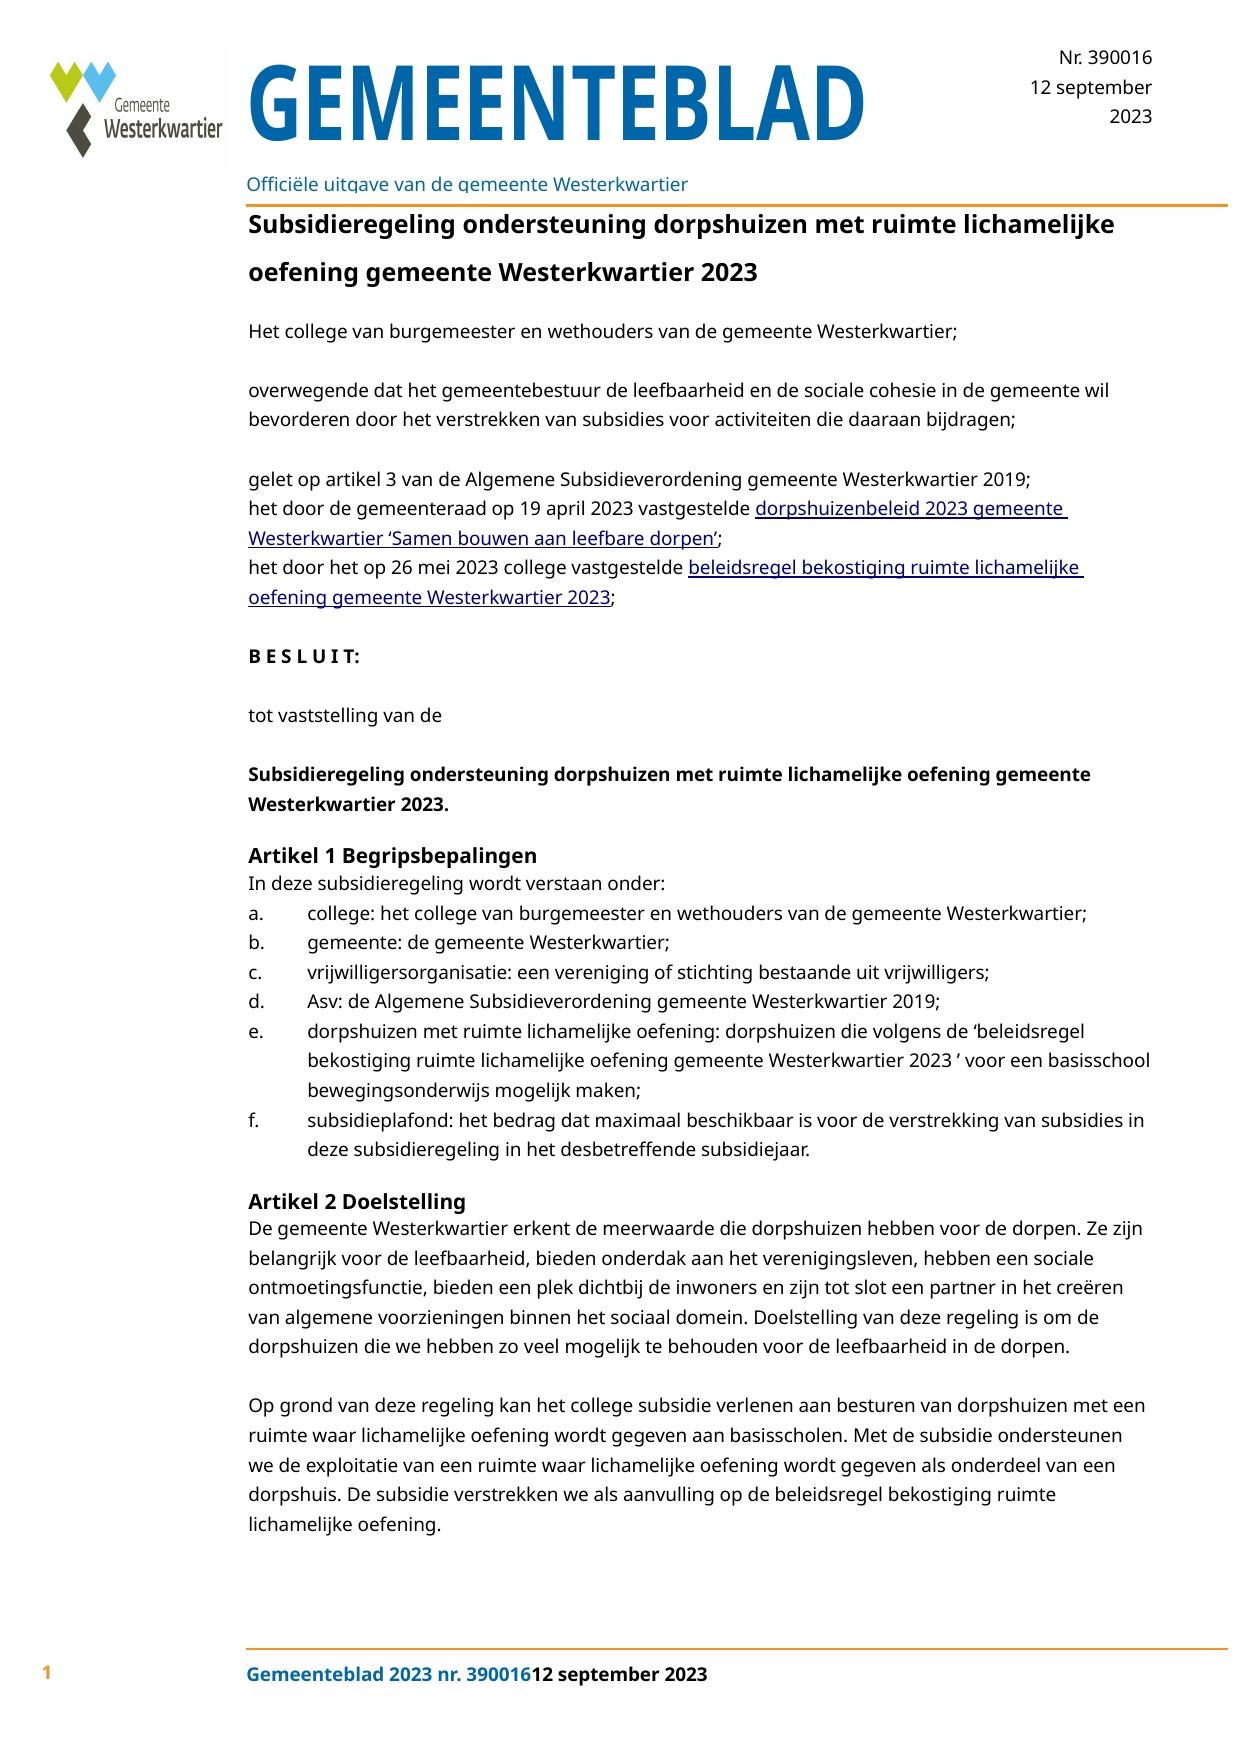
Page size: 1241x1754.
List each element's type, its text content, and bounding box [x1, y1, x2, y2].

text Op grond van deze regeling kan het college subsidie verlenen aan besturen van dorpshuizen met een ruimte waar lichamelijke oefening wordt gegeven aan basisscholen. Met de subsidie ondersteunen we de exploitatie van een ruimte waar lichamelijke oefening wordt gegeven als onderdeel van een dorpshuis. De subsidie verstrekken we als aanvulling op de beleidsregel bekostiging ruimte lichamelijke oefening. [248, 1393, 1152, 1537]
text het door het op 26 mei 2023 college vastgestelde beleidsregel bekostiging ruimte lichamelijke oefening gemeente Westerkwartier 2023; [248, 554, 1152, 610]
text tot vaststelling van de [248, 702, 1152, 728]
list gemeente: de gemeente Westerkwartier; [248, 929, 1152, 955]
list subsidieplafond: het bedrag dat maximaal beschikbaar is voor de verstrekking van subsidies in deze subsidieregeling in het desbetreffende subsidiejaar. [248, 1107, 1152, 1162]
list college: het college van burgemeester en wethouders van de gemeente Westerkwartier; [248, 900, 1152, 925]
text Het college van burgemeester en wethouders van de gemeente Westerkwartier; [248, 318, 1152, 344]
text In deze subsidieregeling wordt verstaan onder: [248, 870, 1152, 896]
text Subsidieregeling ondersteuning dorpshuizen met ruimte lichamelijke oefening gemeente Westerkwartier 2023. [248, 762, 1152, 817]
text Subsidieregeling ondersteuning dorpshuizen met ruimte lichamelijke oefening gemeente Westerkwartier 2023 [248, 207, 1152, 288]
text Artikel 2 Doelstelling [248, 1187, 1152, 1215]
text overwegende dat het gemeentebestuur de leefbaarheid en de sociale cohesie in de gemeente wil bevorderen door het verstrekken van subsidies voor activiteiten die daaraan bijdragen; [248, 377, 1152, 432]
picture [41, 47, 231, 172]
text het door de gemeenteraad op 19 april 2023 vastgestelde dorpshuizenbeleid 2023 gemeente Westerkwartier ‘Samen bouwen aan leefbare dorpen’; [248, 495, 1152, 551]
list vrijwilligersorganisatie: een vereniging of stichting bestaande uit vrijwilligers; [248, 959, 1152, 984]
text Artikel 1 Begripsbepalingen [248, 842, 1152, 870]
text gelet op artikel 3 van de Algemene Subsidieverordening gemeente Westerkwartier 2019; [248, 466, 1152, 492]
text B E S L U I T: [248, 643, 1152, 669]
list Asv: de Algemene Subsidieverordening gemeente Westerkwartier 2019; [248, 988, 1152, 1014]
list dorpshuizen met ruimte lichamelijke oefening: dorpshuizen die volgens de ‘beleidsregel bekostiging ruimte lichamelijke oefening gemeente Westerkwartier 2023 ’ voor een basisschool bewegingsonderwijs mogelijk maken; [248, 1018, 1152, 1103]
text De gemeente Westerkwartier erkent de meerwaarde die dorpshuizen hebben voor de dorpen. Ze zijn belangrijk voor de leefbaarheid, bieden onderdak aan het verenigingsleven, hebben een sociale ontmoetingsfunctie, bieden een plek dichtbij de inwoners en zijn tot slot een partner in het creëren van algemene voorzieningen binnen het sociaal domein. Doelstelling van deze regeling is om de dorpshuizen die we hebben zo veel mogelijk te behouden voor de leefbaarheid in de dorpen. [248, 1215, 1152, 1359]
